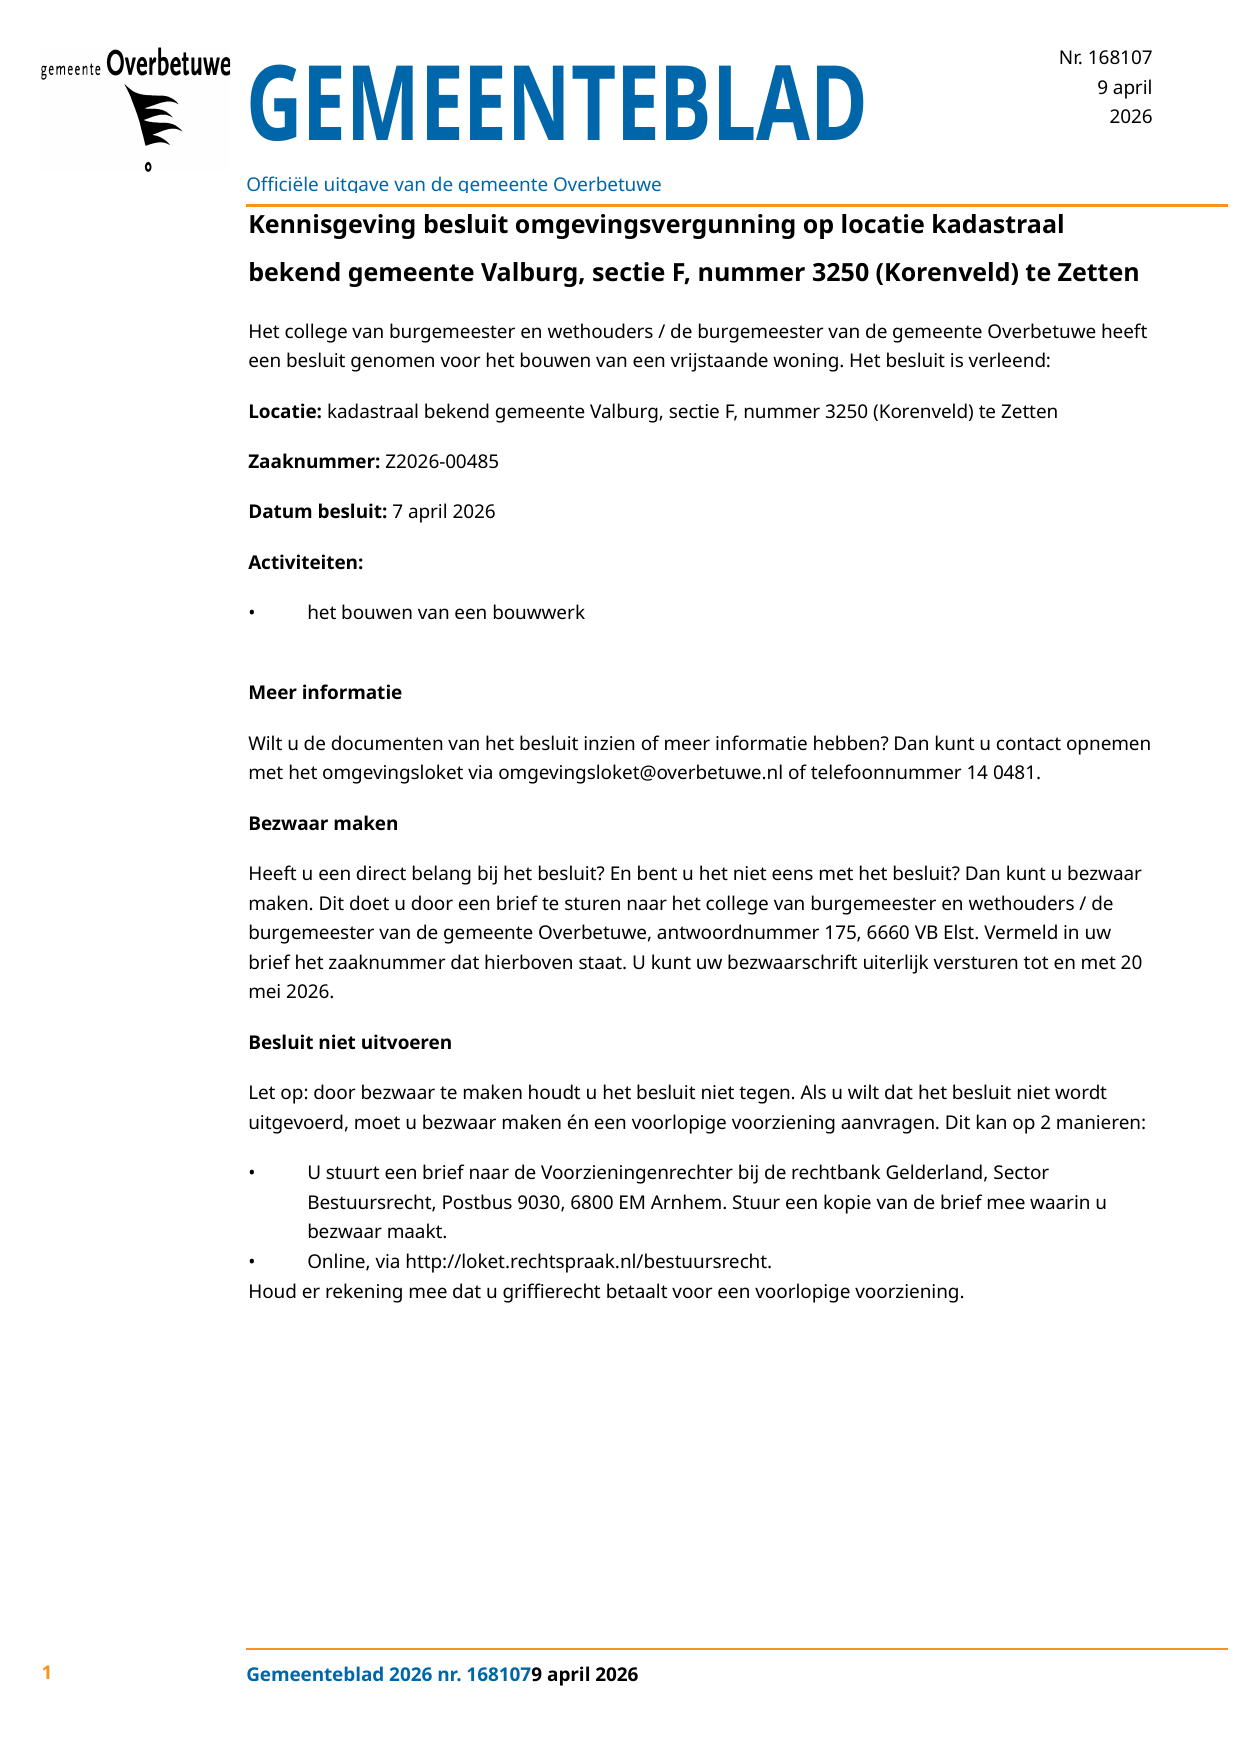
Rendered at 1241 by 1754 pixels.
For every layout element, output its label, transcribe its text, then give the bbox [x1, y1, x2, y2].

text Let op: door bezwaar te maken houdt u het besluit niet tegen. Als u wilt dat het besluit niet wordt uitgevoerd, moet u bezwaar maken én een voorlopige voorziening aanvragen. Dit kan op 2 manieren: [248, 1079, 1152, 1135]
text Wilt u de documenten van het besluit inzien of meer informatie hebben? Dan kunt u contact opnemen met het omgevingsloket via omgevingsloket@overbetuwe.nl of telefoonnummer 14 0481. [248, 730, 1152, 785]
text Meer informatie [248, 679, 1152, 705]
text Kennisgeving besluit omgevingsvergunning op locatie kadastraal bekend gemeente Valburg, sectie F, nummer 3250 (Korenveld) te Zetten [248, 207, 1152, 288]
picture [41, 47, 231, 172]
list U stuurt een brief naar de Voorzieningenrechter bij de rechtbank Gelderland, Sector Bestuursrecht, Postbus 9030, 6800 EM Arnhem. Stuur een kopie van de brief mee waarin u bezwaar maakt. [248, 1159, 1152, 1244]
text Zaaknummer: Z2026-00485 [248, 448, 1152, 474]
list het bouwen van een bouwwerk [248, 599, 1152, 625]
text Het college van burgemeester en wethouders / de burgemeester van de gemeente Overbetuwe heeft een besluit genomen voor het bouwen van een vrijstaande woning. Het besluit is verleend: [248, 318, 1152, 373]
text Locatie: kadastraal bekend gemeente Valburg, sectie F, nummer 3250 (Korenveld) te Zetten [248, 398, 1152, 424]
text Datum besluit: 7 april 2026 [248, 499, 1152, 524]
text Bezwaar maken [248, 810, 1152, 836]
text Activiteiten: [248, 549, 1152, 575]
text Besluit niet uitvoeren [248, 1029, 1152, 1055]
list Online, via http://loket.rechtspraak.nl/bestuursrecht. [248, 1248, 1152, 1274]
text Houd er rekening mee dat u griffierecht betaalt voor een voorlopige voorziening. [248, 1278, 1152, 1304]
text Heeft u een direct belang bij het besluit? En bent u het niet eens met het besluit? Dan kunt u bezwaar maken. Dit doet u door een brief te sturen naar het college van burgemeester en wethouders / de burgemeester van de gemeente Overbetuwe, antwoordnummer 175, 6660 VB Elst. Vermeld in uw brief het zaaknummer dat hierboven staat. U kunt uw bezwaarschrift uiterlijk versturen tot en met 20 mei 2026. [248, 860, 1152, 1004]
